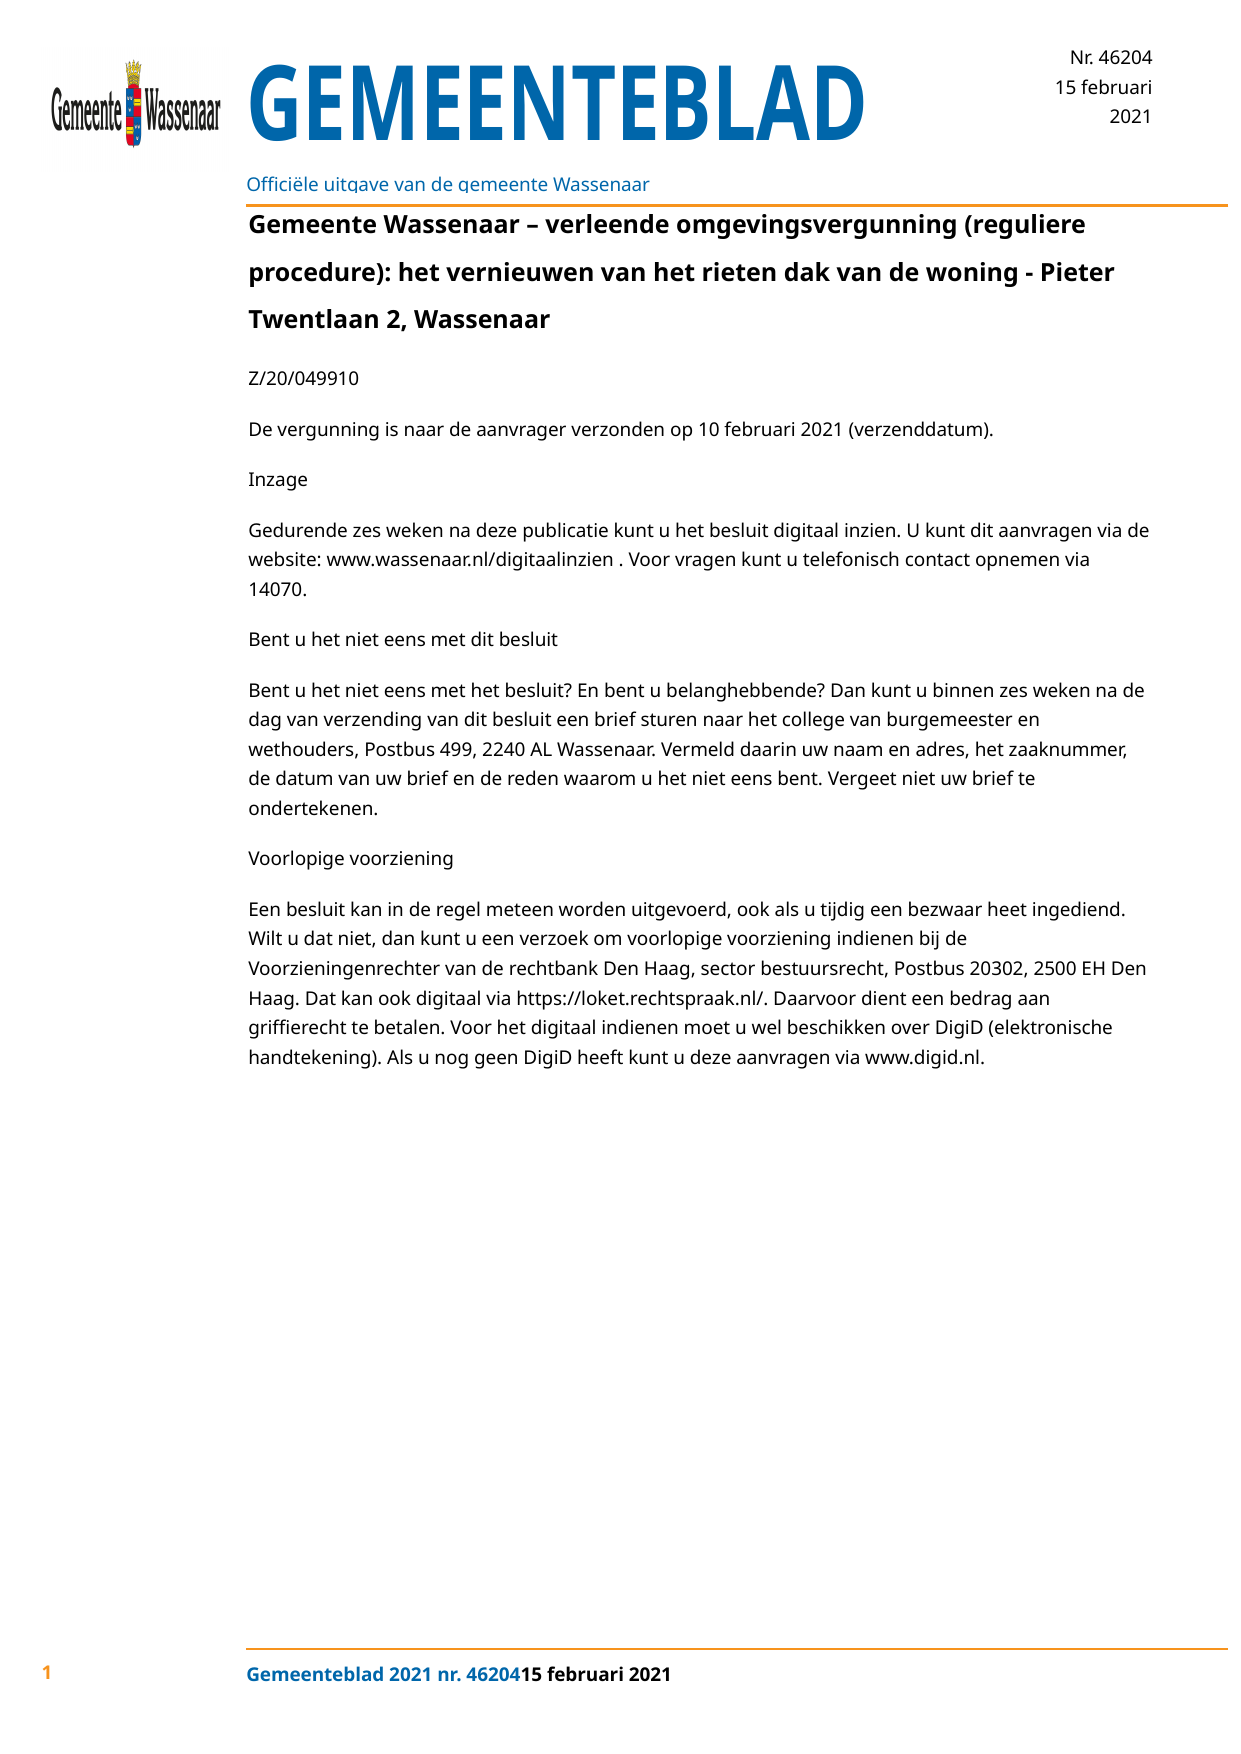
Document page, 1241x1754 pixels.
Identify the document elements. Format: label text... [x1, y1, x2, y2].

text Inzage [248, 466, 1152, 492]
text Gedurende zes weken na deze publicatie kunt u het besluit digitaal inzien. U kunt dit aanvragen via de website: www.wassenaar.nl/digitaalinzien . Voor vragen kunt u telefonisch contact opnemen via 14070. [248, 517, 1152, 602]
text Bent u het niet eens met dit besluit [248, 626, 1152, 652]
text Een besluit kan in de regel meteen worden uitgevoerd, ook als u tijdig een bezwaar heet ingediend. Wilt u dat niet, dan kunt u een verzoek om voorlopige voorziening indienen bij de Voorzieningenrechter van de rechtbank Den Haag, sector bestuursrecht, Postbus 20302, 2500 EH Den Haag. Dat kan ook digitaal via https://loket.rechtspraak.nl/. Daarvoor dient een bedrag aan griffierecht te betalen. Voor het digitaal indienen moet u wel beschikken over DigiD (elektronische handtekening). Als u nog geen DigiD heeft kunt u deze aanvragen via www.digid.nl. [248, 896, 1152, 1069]
picture [41, 47, 231, 172]
text Gemeente Wassenaar – verleende omgevingsvergunning (reguliere procedure): het vernieuwen van het rieten dak van de woning - Pieter Twentlaan 2, Wassenaar [248, 207, 1152, 336]
text De vergunning is naar de aanvrager verzonden op 10 februari 2021 (verzenddatum). [248, 416, 1152, 442]
text Z/20/049910 [248, 366, 1152, 391]
text Bent u het niet eens met het besluit? En bent u belanghebbende? Dan kunt u binnen zes weken na de dag van verzending van dit besluit een brief sturen naar het college van burgemeester en wethouders, Postbus 499, 2240 AL Wassenaar. Vermeld daarin uw naam en adres, het zaaknummer, de datum van uw brief en de reden waarom u het niet eens bent. Vergeet niet uw brief te ondertekenen. [248, 677, 1152, 821]
text Voorlopige voorziening [248, 846, 1152, 871]
